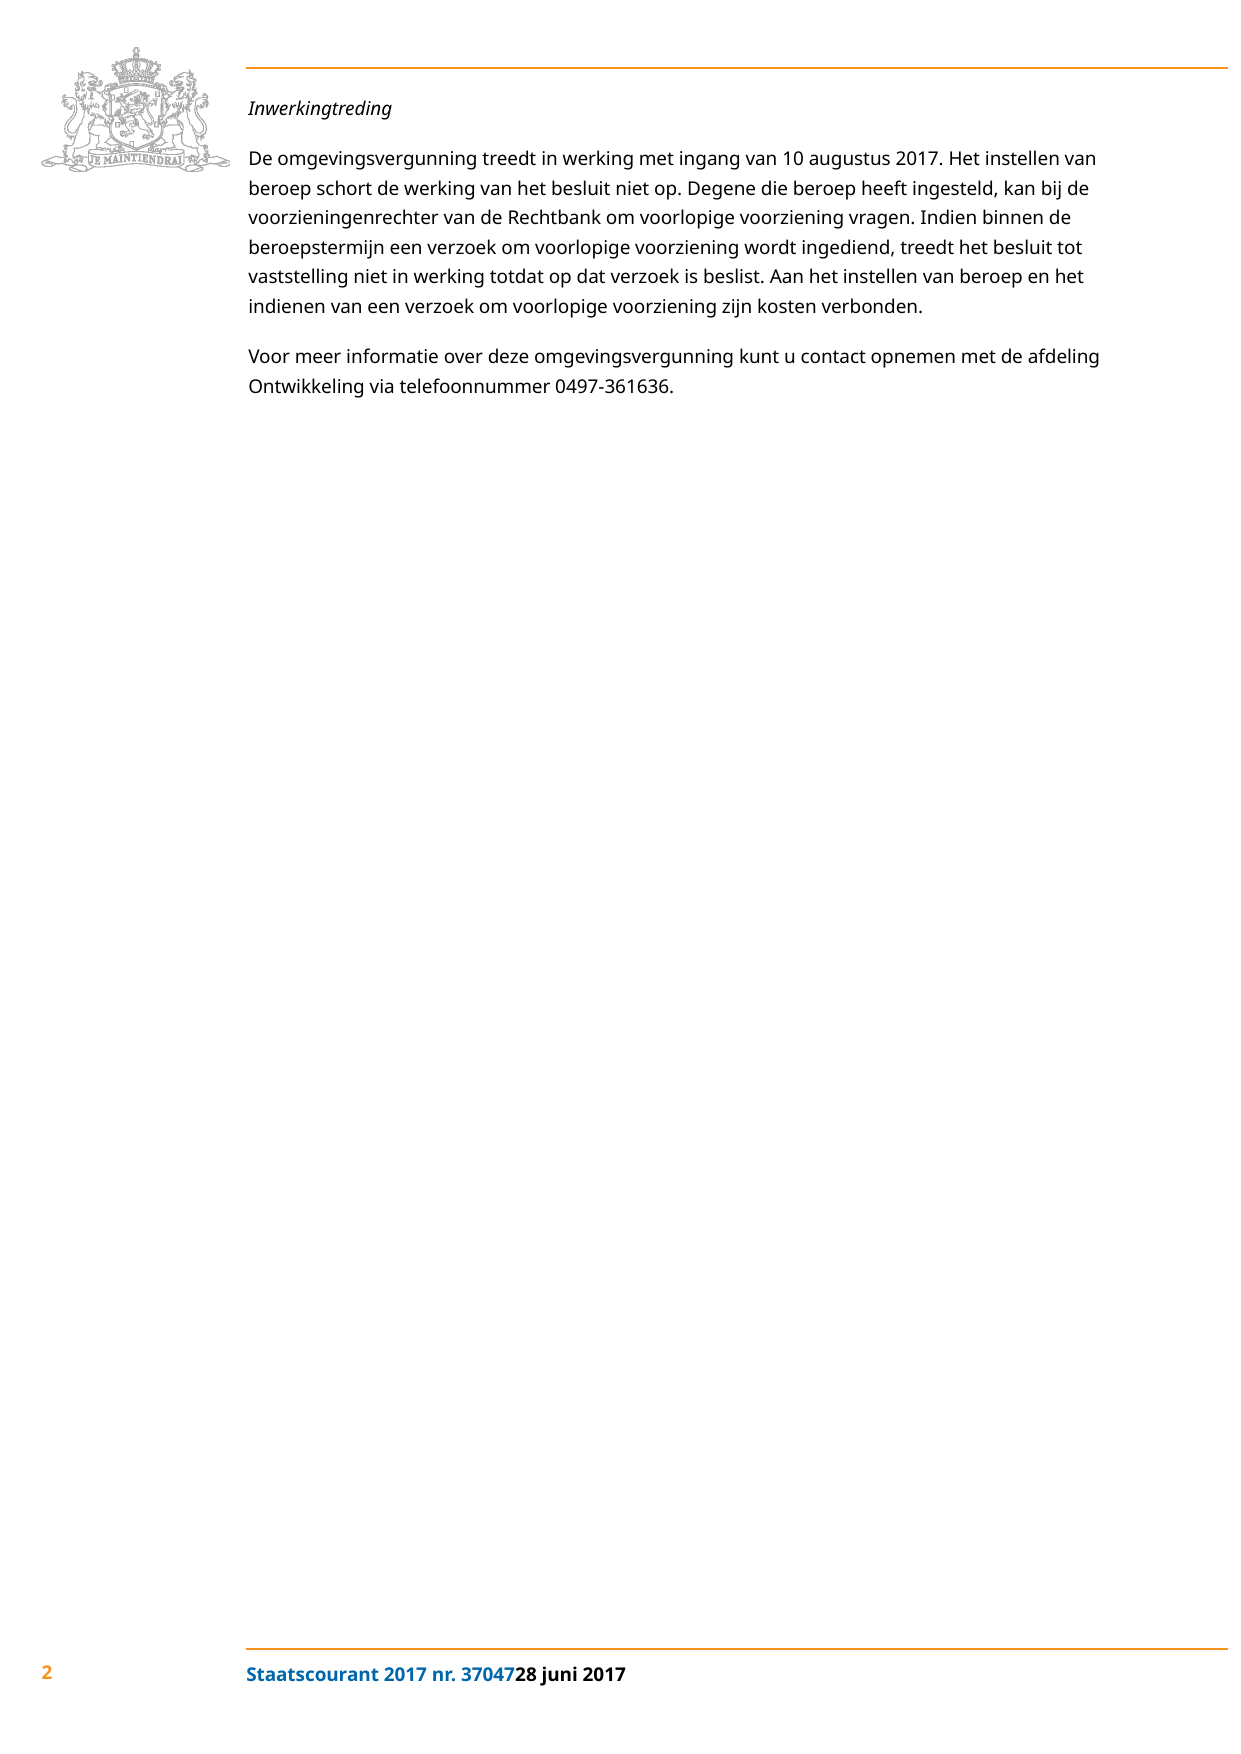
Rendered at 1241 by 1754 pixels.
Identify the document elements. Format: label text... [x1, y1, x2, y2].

picture [41, 47, 231, 172]
text De omgevingsvergunning treedt in werking met ingang van 10 augustus 2017. Het instellen van beroep schort de werking van het besluit niet op. Degene die beroep heeft ingesteld, kan bij de voorzieningenrechter van de Rechtbank om voorlopige voorziening vragen. Indien binnen de beroepstermijn een verzoek om voorlopige voorziening wordt ingediend, treedt het besluit tot vaststelling niet in werking totdat op dat verzoek is beslist. Aan het instellen van beroep en het indienen van een verzoek om voorlopige voorziening zijn kosten verbonden. [248, 145, 1152, 319]
text Voor meer informatie over deze omgevingsvergunning kunt u contact opnemen met de afdeling Ontwikkeling via telefoonnummer 0497-361636. [248, 343, 1152, 399]
text Inwerkingtreding [248, 95, 1152, 121]
